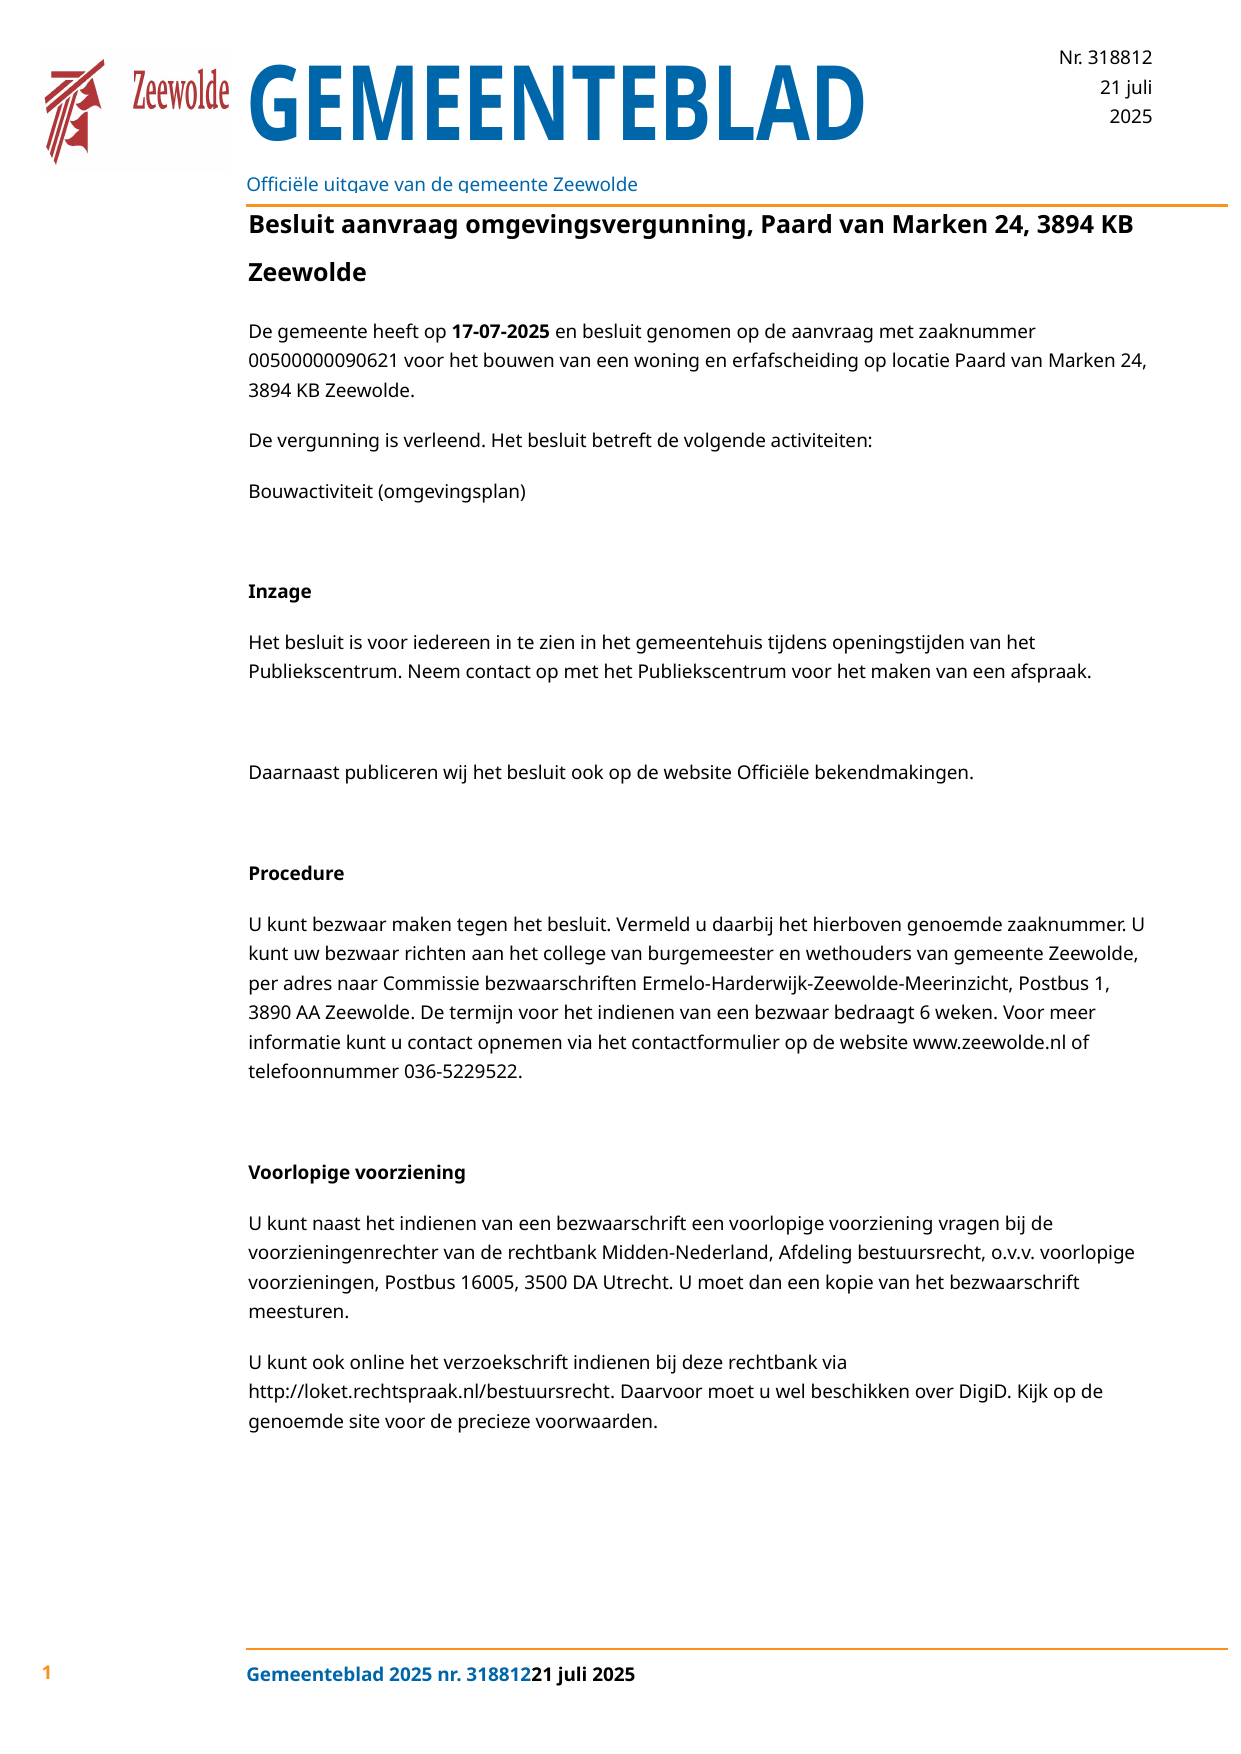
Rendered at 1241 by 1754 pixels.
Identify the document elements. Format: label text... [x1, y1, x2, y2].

text Daarnaast publiceren wij het besluit ook op de website Officiële bekendmakingen. [248, 759, 1152, 785]
text Inzage [248, 579, 1152, 604]
text Procedure [248, 860, 1152, 886]
text De gemeente heeft op 17-07-2025 en besluit genomen op de aanvraag met zaaknummer 00500000090621 voor het bouwen van een woning en erfafscheiding op locatie Paard van Marken 24, 3894 KB Zeewolde. [248, 318, 1152, 403]
text U kunt ook online het verzoekschrift indienen bij deze rechtbank via http://loket.rechtspraak.nl/bestuursrecht. Daarvoor moet u wel beschikken over DigiD. Kijk op de genoemde site voor de precieze voorwaarden. [248, 1349, 1152, 1434]
text Besluit aanvraag omgevingsvergunning, Paard van Marken 24, 3894 KB Zeewolde [248, 207, 1152, 288]
text Voorlopige voorziening [248, 1159, 1152, 1185]
text U kunt bezwaar maken tegen het besluit. Vermeld u daarbij het hierboven genoemde zaaknummer. U kunt uw bezwaar richten aan het college van burgemeester en wethouders van gemeente Zeewolde, per adres naar Commissie bezwaarschriften Ermelo-Harderwijk-Zeewolde-Meerinzicht, Postbus 1, 3890 AA Zeewolde. De termijn voor het indienen van een bezwaar bedraagt 6 weken. Voor meer informatie kunt u contact opnemen via het contactformulier op de website www.zeewolde.nl of telefoonnummer 036-5229522. [248, 911, 1152, 1084]
text Het besluit is voor iedereen in te zien in het gemeentehuis tijdens openingstijden van het Publiekscentrum. Neem contact op met het Publiekscentrum voor het maken van een afspraak. [248, 629, 1152, 684]
picture [41, 47, 231, 172]
text De vergunning is verleend. Het besluit betreft de volgende activiteiten: [248, 427, 1152, 453]
text U kunt naast het indienen van een bezwaarschrift een voorlopige voorziening vragen bij de voorzieningenrechter van de rechtbank Midden-Nederland, Afdeling bestuursrecht, o.v.v. voorlopige voorzieningen, Postbus 16005, 3500 DA Utrecht. U moet dan een kopie van het bezwaarschrift meesturen. [248, 1210, 1152, 1324]
text Bouwactiviteit (omgevingsplan) [248, 478, 1152, 504]
